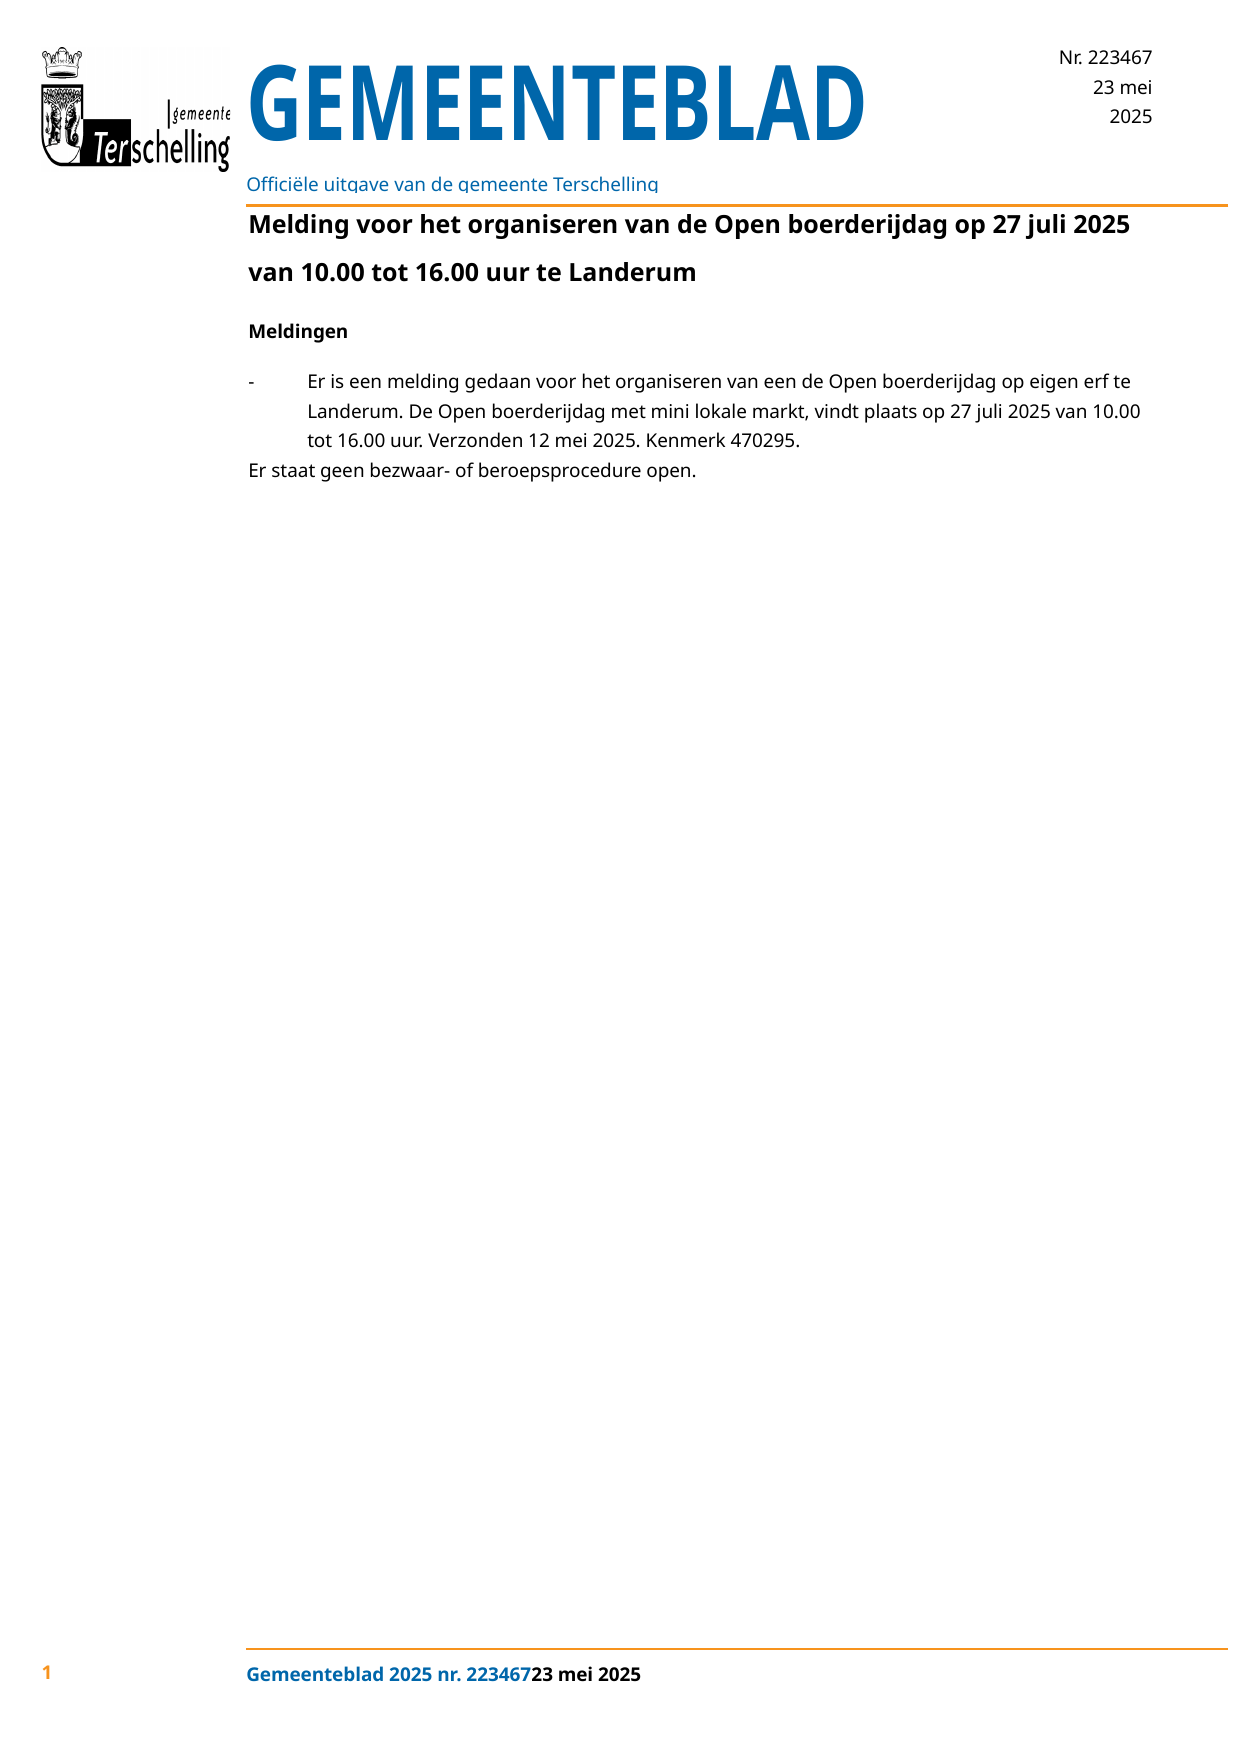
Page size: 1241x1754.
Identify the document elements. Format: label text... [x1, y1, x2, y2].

text Meldingen [248, 318, 1152, 344]
list Er is een melding gedaan voor het organiseren van een de Open boerderijdag op eigen erf te Landerum. De Open boerderijdag met mini lokale markt, vindt plaats op 27 juli 2025 van 10.00 tot 16.00 uur. Verzonden 12 mei 2025. Kenmerk 470295. [248, 368, 1152, 453]
text Melding voor het organiseren van de Open boerderijdag op 27 juli 2025 van 10.00 tot 16.00 uur te Landerum [248, 207, 1152, 288]
text Er staat geen bezwaar- of beroepsprocedure open. [248, 457, 1152, 483]
picture [41, 47, 231, 172]
